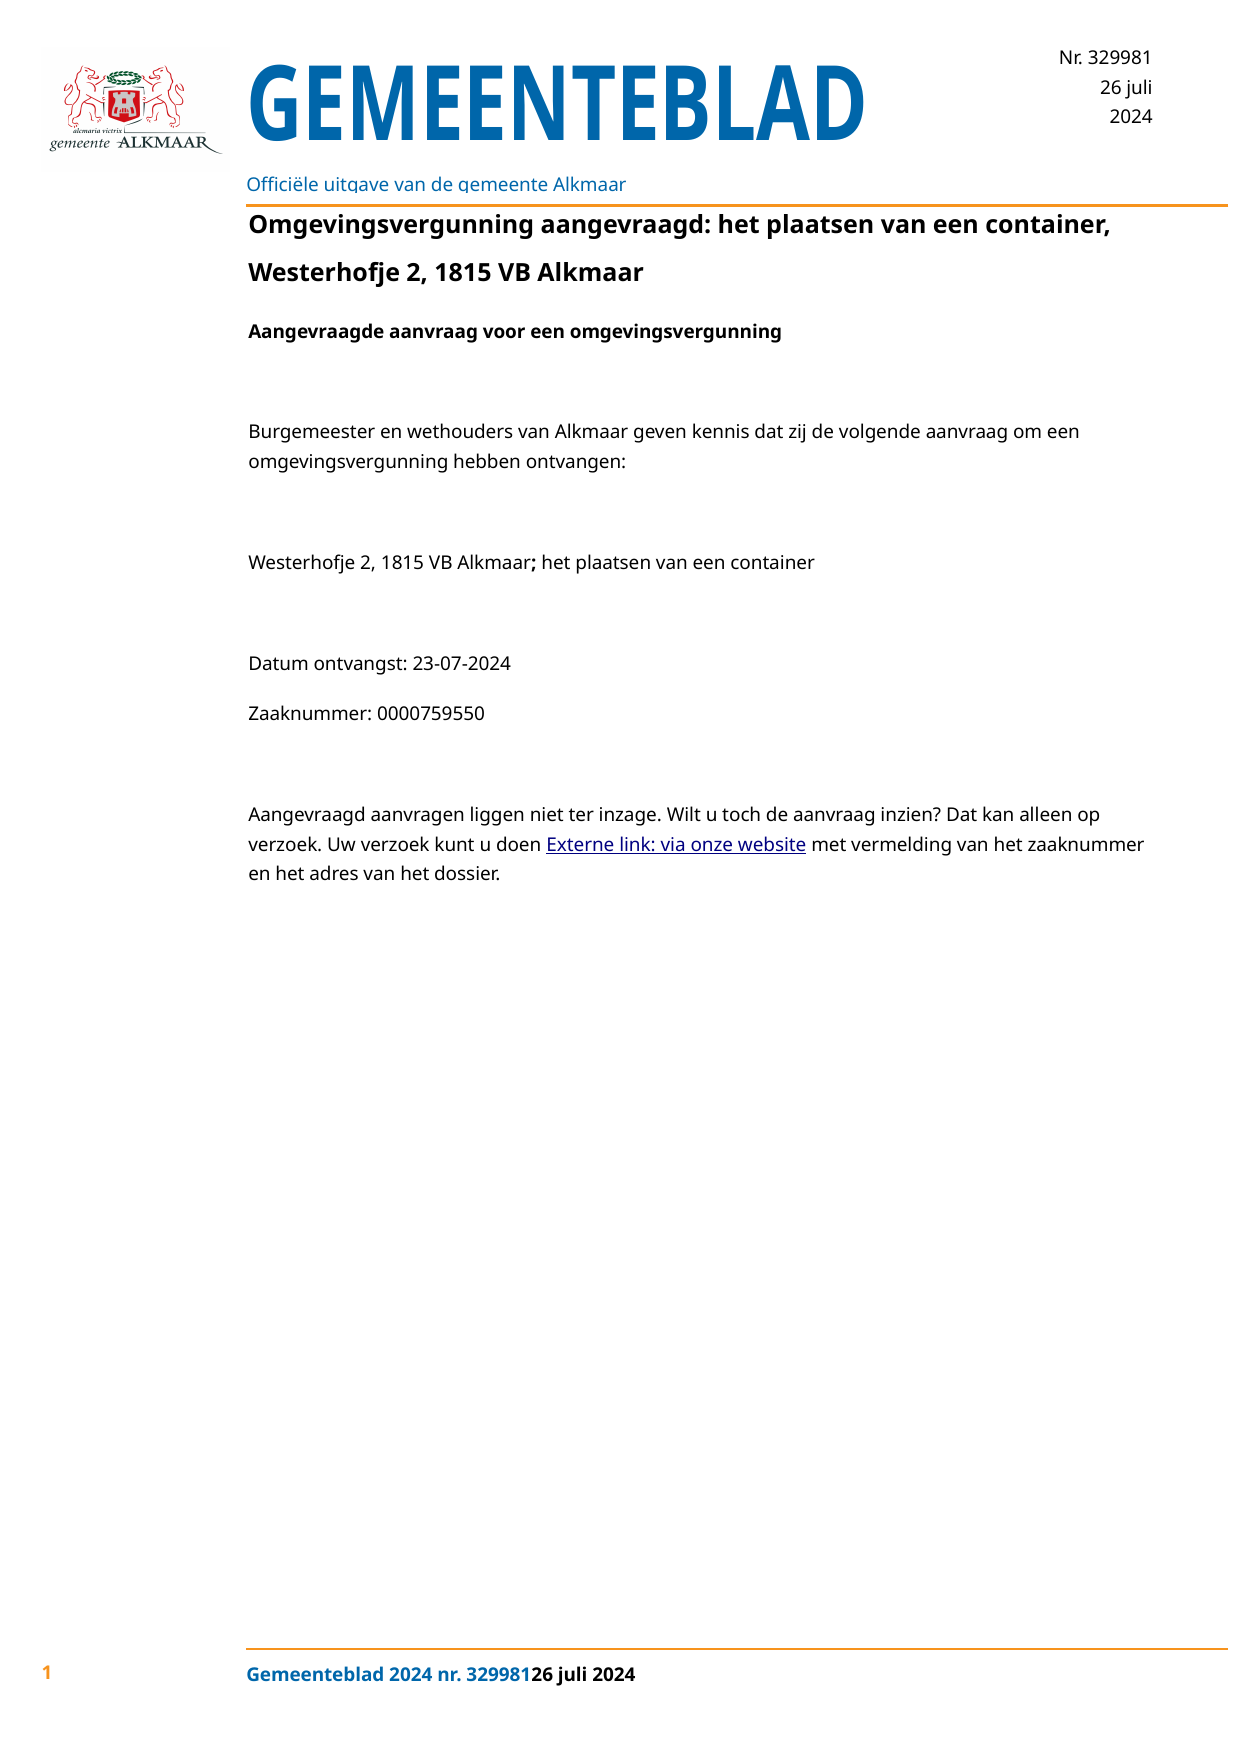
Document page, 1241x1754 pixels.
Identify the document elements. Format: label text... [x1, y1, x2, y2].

text Omgevingsvergunning aangevraagd: het plaatsen van een container, Westerhofje 2, 1815 VB Alkmaar [248, 207, 1152, 288]
text Datum ontvangst: 23-07-2024 [248, 650, 1152, 676]
text Westerhofje 2, 1815 VB Alkmaar; het plaatsen van een container [248, 549, 1152, 575]
text Zaaknummer: 0000759550 [248, 700, 1152, 726]
text Burgemeester en wethouders van Alkmaar geven kennis dat zij de volgende aanvraag om een omgevingsvergunning hebben ontvangen: [248, 419, 1152, 474]
text Aangevraagde aanvraag voor een omgevingsvergunning [248, 318, 1152, 344]
picture [41, 47, 231, 172]
text Aangevraagd aanvragen liggen niet ter inzage. Wilt u toch de aanvraag inzien? Dat kan alleen op verzoek. Uw verzoek kunt u doen Externe link: via onze website met vermelding van het zaaknummer en het adres van het dossier. [248, 801, 1152, 886]
